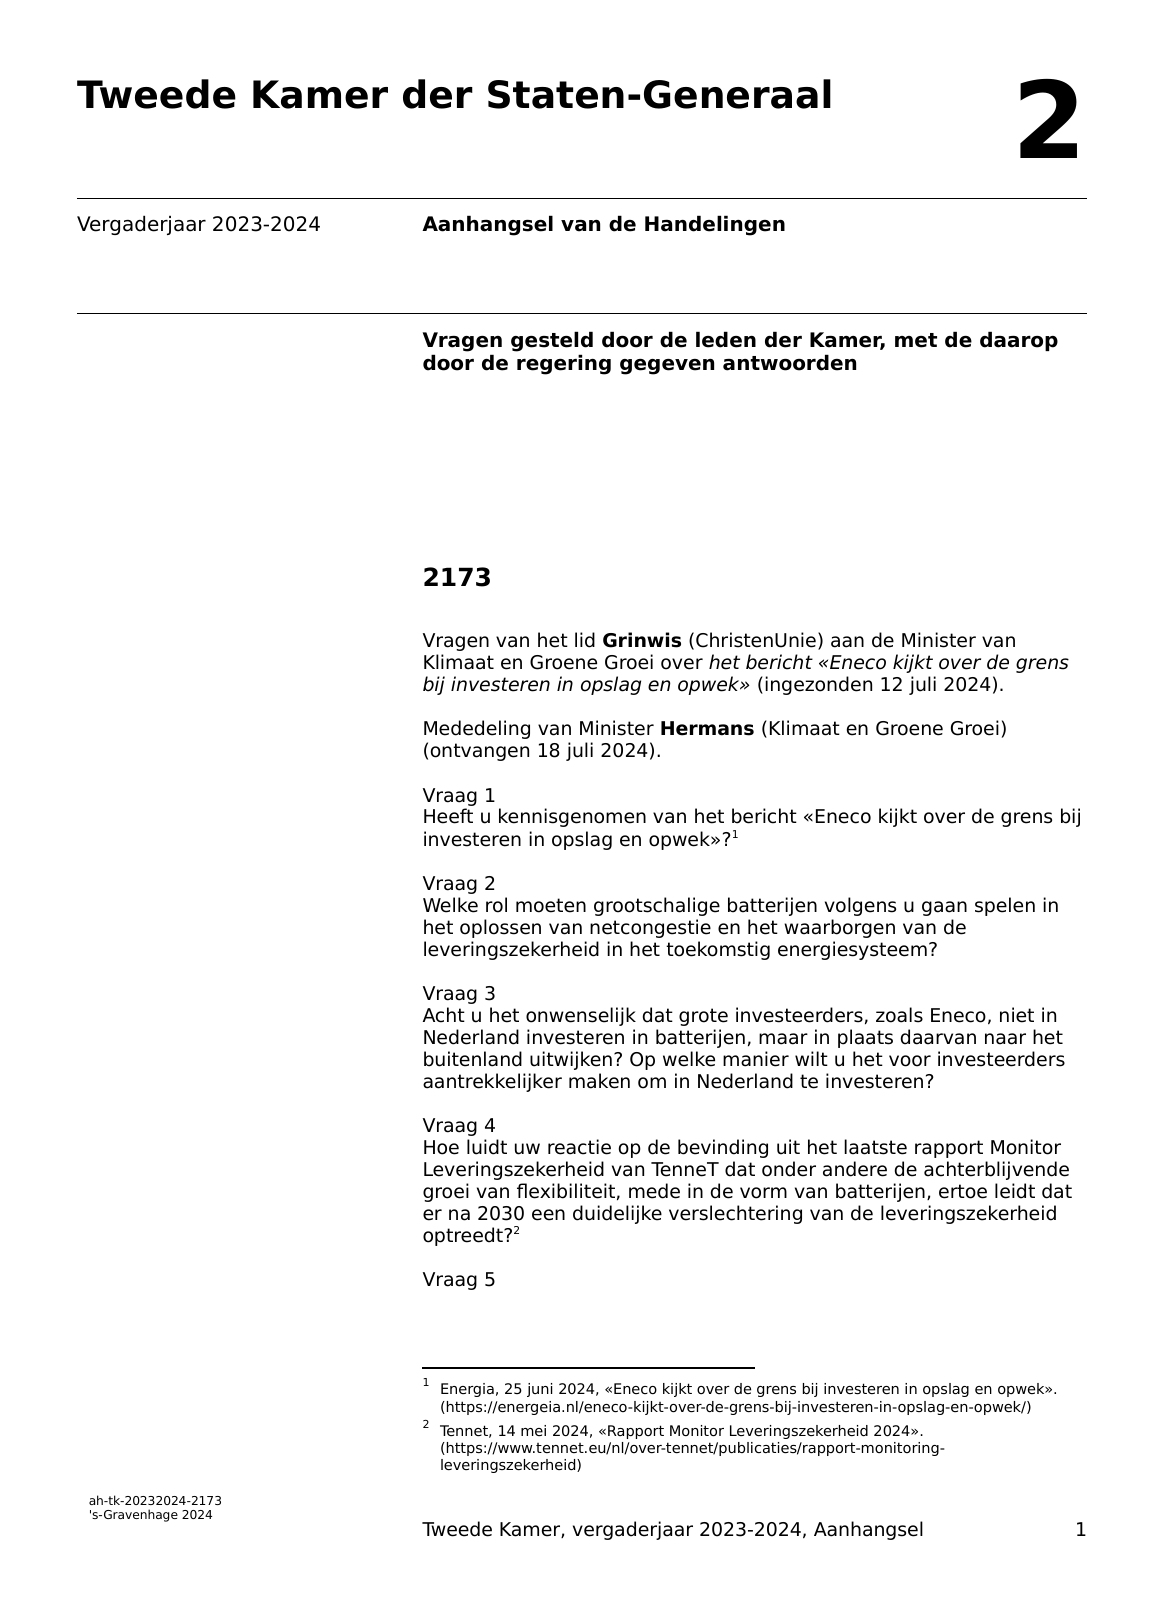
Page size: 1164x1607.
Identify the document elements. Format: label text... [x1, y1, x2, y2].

text Vraag 5 [422, 1269, 1087, 1291]
text Hoe luidt uw reactie op de bevinding uit het laatste rapport Monitor Leveringszekerheid van TenneT dat onder andere de achterblijvende groei van flexibiliteit, mede in de vorm van batterijen, ertoe leidt dat er na 2030 een duidelijke verslechtering van de leveringszekerheid optreedt? [422, 1137, 1087, 1247]
text 2173 [422, 563, 1087, 592]
table_cell Aanhangsel van de Handelingen [422, 199, 1087, 313]
text Tennet, 14 mei 2024, «Rapport Monitor Leveringszekerheid 2024». (https://www.tennet.eu/nl/over-tennet/publicaties/rapport-monitoring-leveringszekerheid) [422, 1418, 1087, 1474]
text ah-tk-20232024-2173 [88, 1494, 323, 1508]
text Heeft u kennisgenomen van het bericht «Eneco kijkt over de grens bij investeren in opslag en opwek»? [422, 806, 1087, 850]
text Vraag 4 [422, 1115, 1087, 1137]
text Vraag 1 [422, 784, 1087, 806]
table_cell Vragen gesteld door de leden der Kamer, met de daarop door de regering gegeven antwoorden [422, 314, 1087, 375]
text Vraag 3 [422, 983, 1087, 1005]
text Mededeling van Minister Hermans (Klimaat en Groene Groei) (ontvangen 18 juli 2024). [422, 718, 1087, 762]
text Vragen van het lid Grinwis (ChristenUnie) aan de Minister van Klimaat en Groene Groei over het bericht «Eneco kijkt over de grens bij investeren in opslag en opwek» (ingezonden 12 juli 2024). [422, 630, 1087, 696]
table_header 2 [886, 59, 1087, 198]
text Acht u het onwenselijk dat grote investeerders, zoals Eneco, niet in Nederland investeren in batterijen, maar in plaats daarvan naar het buitenland uitwijken? Op welke manier wilt u het voor investeerders aantrekkelijker maken om in Nederland te investeren? [422, 1005, 1087, 1093]
table_cell Vergaderjaar 2023-2024 [77, 199, 422, 313]
text Vraag 2 [422, 873, 1087, 894]
table_cell [77, 314, 422, 375]
text Energia, 25 juni 2024, «Eneco kijkt over de grens bij investeren in opslag en opwek». (https://energeia.nl/eneco-kijkt-over-de-grens-bij-investeren-in-opslag-en-opwek/) [422, 1377, 1087, 1416]
text 's-Gravenhage 2024 [88, 1508, 323, 1522]
text Welke rol moeten grootschalige batterijen volgens u gaan spelen in het oplossen van netcongestie en het waarborgen van de leveringszekerheid in het toekomstig energiesysteem? [422, 894, 1087, 961]
table_header Tweede Kamer der Staten-Generaal [77, 59, 886, 198]
